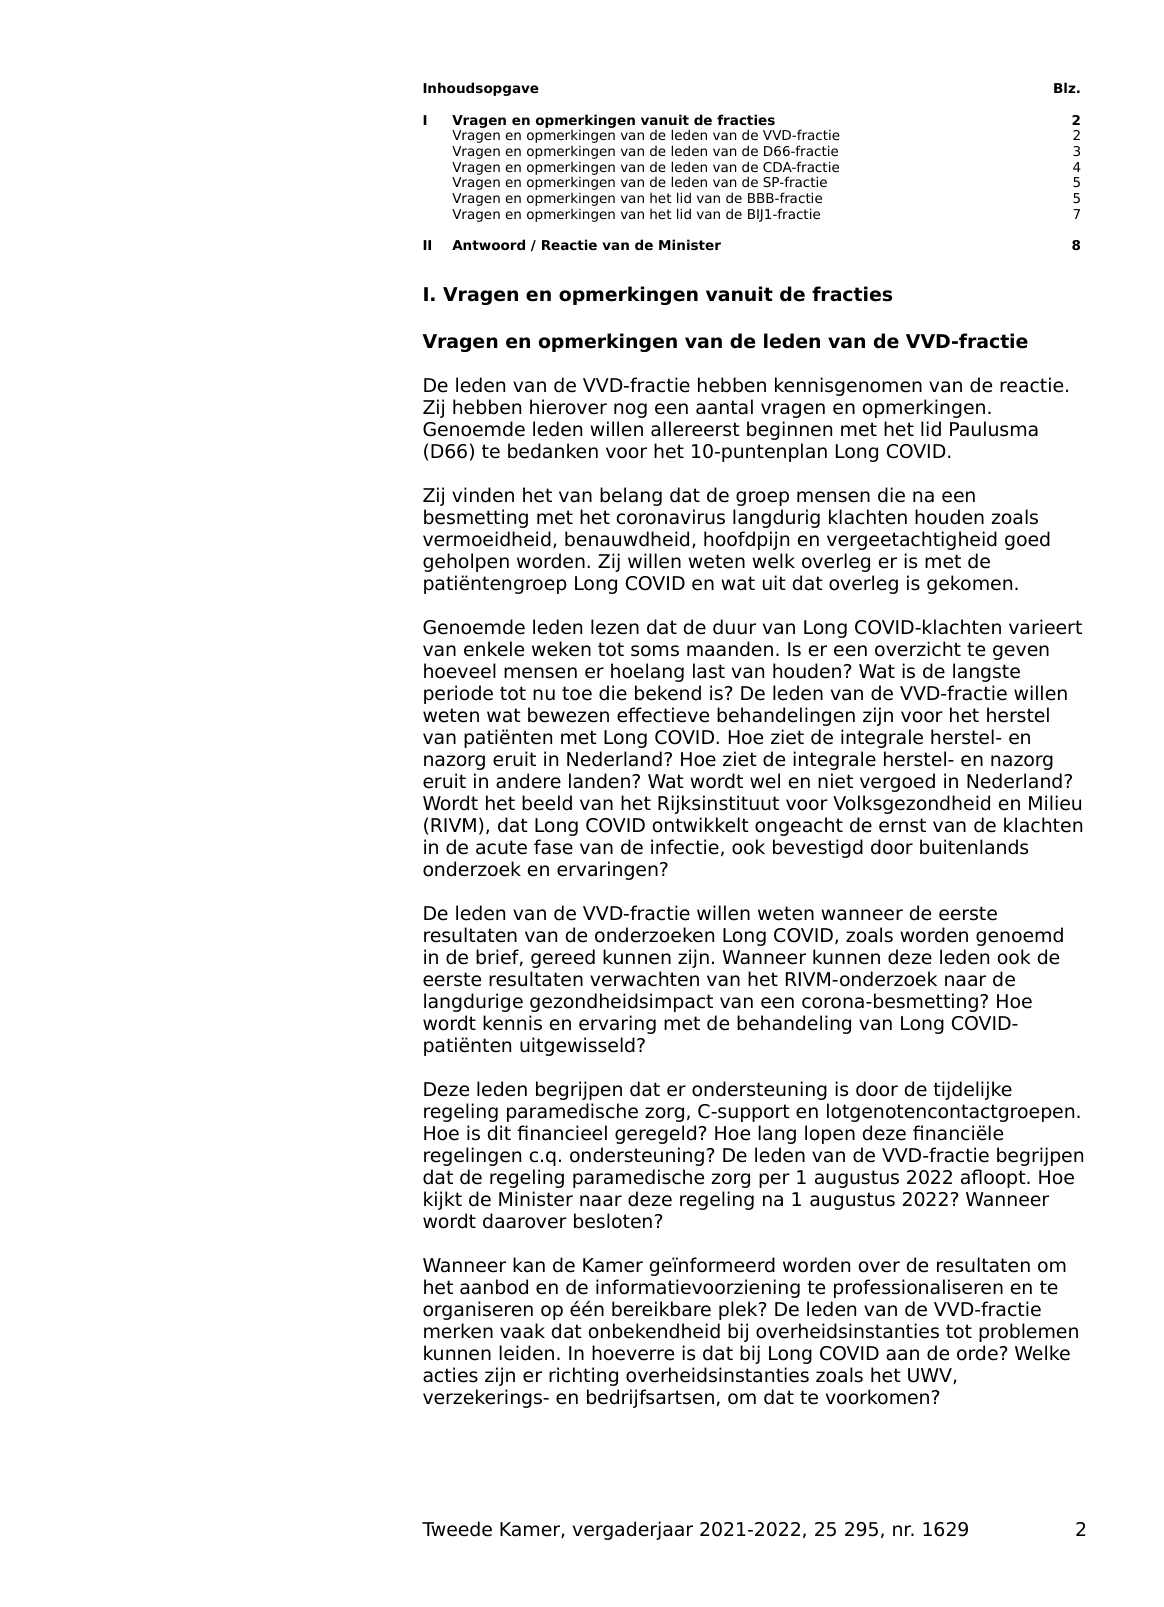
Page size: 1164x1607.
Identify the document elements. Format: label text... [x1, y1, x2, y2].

table_cell I [422, 113, 446, 128]
table_cell Vragen en opmerkingen vanuit de fracties [446, 113, 985, 128]
subtitle Vragen en opmerkingen van de leden van de VVD-fractie [422, 331, 1087, 353]
text Zij vinden het van belang dat de groep mensen die na een besmetting met het coronavirus langdurig klachten houden zoals vermoeidheid, benauwdheid, hoofdpijn en vergeetachtigheid goed geholpen worden. Zij willen weten welk overleg er is met de patiëntengroep Long COVID en wat uit dat overleg is gekomen. [422, 485, 1087, 595]
table_cell 8 [985, 238, 1087, 254]
table_cell [422, 175, 446, 191]
table_cell [985, 223, 1087, 238]
table_cell [422, 97, 446, 112]
table_cell [985, 97, 1087, 112]
table_header Blz. [985, 81, 1087, 97]
text De leden van de VVD-fractie willen weten wanneer de eerste resultaten van de onderzoeken Long COVID, zoals worden genoemd in de brief, gereed kunnen zijn. Wanneer kunnen deze leden ook de eerste resultaten verwachten van het RIVM-onderzoek naar de langdurige gezondheidsimpact van een corona-besmetting? Hoe wordt kennis en ervaring met de behandeling van Long COVID-patiënten uitgewisseld? [422, 903, 1087, 1057]
table_cell [446, 223, 985, 238]
text De leden van de VVD-fractie hebben kennisgenomen van de reactie. Zij hebben hierover nog een aantal vragen en opmerkingen. Genoemde leden willen allereerst beginnen met het lid Paulusma (D66) te bedanken voor het 10-puntenplan Long COVID. [422, 375, 1087, 463]
table_cell [422, 207, 446, 222]
table_cell Vragen en opmerkingen van het lid van de BIJ1-fractie [446, 207, 985, 222]
table_cell Vragen en opmerkingen van het lid van de BBB-fractie [446, 191, 985, 207]
text Genoemde leden lezen dat de duur van Long COVID-klachten varieert van enkele weken tot soms maanden. Is er een overzicht te geven hoeveel mensen er hoelang last van houden? Wat is de langste periode tot nu toe die bekend is? De leden van de VVD-fractie willen weten wat bewezen effectieve behandelingen zijn voor het herstel van patiënten met Long COVID. Hoe ziet de integrale herstel- en nazorg eruit in Nederland? Hoe ziet de integrale herstel- en nazorg eruit in andere landen? Wat wordt wel en niet vergoed in Nederland? Wordt het beeld van het Rijksinstituut voor Volksgezondheid en Milieu (RIVM), dat Long COVID ontwikkelt ongeacht de ernst van de klachten in de acute fase van de infectie, ook bevestigd door buitenlands onderzoek en ervaringen? [422, 617, 1087, 881]
table_cell [422, 128, 446, 144]
table_cell II [422, 238, 446, 254]
table_cell 5 [985, 175, 1087, 191]
table_cell 4 [985, 160, 1087, 175]
table_cell [446, 97, 985, 112]
table_cell Vragen en opmerkingen van de leden van de CDA-fractie [446, 160, 985, 175]
table_cell Vragen en opmerkingen van de leden van de SP-fractie [446, 175, 985, 191]
table_cell Antwoord / Reactie van de Minister [446, 238, 985, 254]
table_cell Vragen en opmerkingen van de leden van de D66-fractie [446, 144, 985, 159]
table_cell Vragen en opmerkingen van de leden van de VVD-fractie [446, 128, 985, 144]
table_cell [422, 160, 446, 175]
table_cell 2 [985, 128, 1087, 144]
table_cell [422, 223, 446, 238]
table_cell [422, 144, 446, 159]
table_cell [422, 191, 446, 207]
text Wanneer kan de Kamer geïnformeerd worden over de resultaten om het aanbod en de informatievoorziening te professionaliseren en te organiseren op één bereikbare plek? De leden van de VVD-fractie merken vaak dat onbekendheid bij overheidsinstanties tot problemen kunnen leiden. In hoeverre is dat bij Long COVID aan de orde? Welke acties zijn er richting overheidsinstanties zoals het UWV, verzekerings- en bedrijfsartsen, om dat te voorkomen? [422, 1255, 1087, 1409]
table_cell 7 [985, 207, 1087, 222]
subtitle I. Vragen en opmerkingen vanuit de fracties [422, 284, 1087, 306]
text Deze leden begrijpen dat er ondersteuning is door de tijdelijke regeling paramedische zorg, C-support en lotgenotencontactgroepen. Hoe is dit financieel geregeld? Hoe lang lopen deze financiële regelingen c.q. ondersteuning? De leden van de VVD-fractie begrijpen dat de regeling paramedische zorg per 1 augustus 2022 afloopt. Hoe kijkt de Minister naar deze regeling na 1 augustus 2022? Wanneer wordt daarover besloten? [422, 1079, 1087, 1233]
table_cell 5 [985, 191, 1087, 207]
table_cell 2 [985, 113, 1087, 128]
table_cell 3 [985, 144, 1087, 159]
table_header Inhoudsopgave [422, 81, 985, 97]
